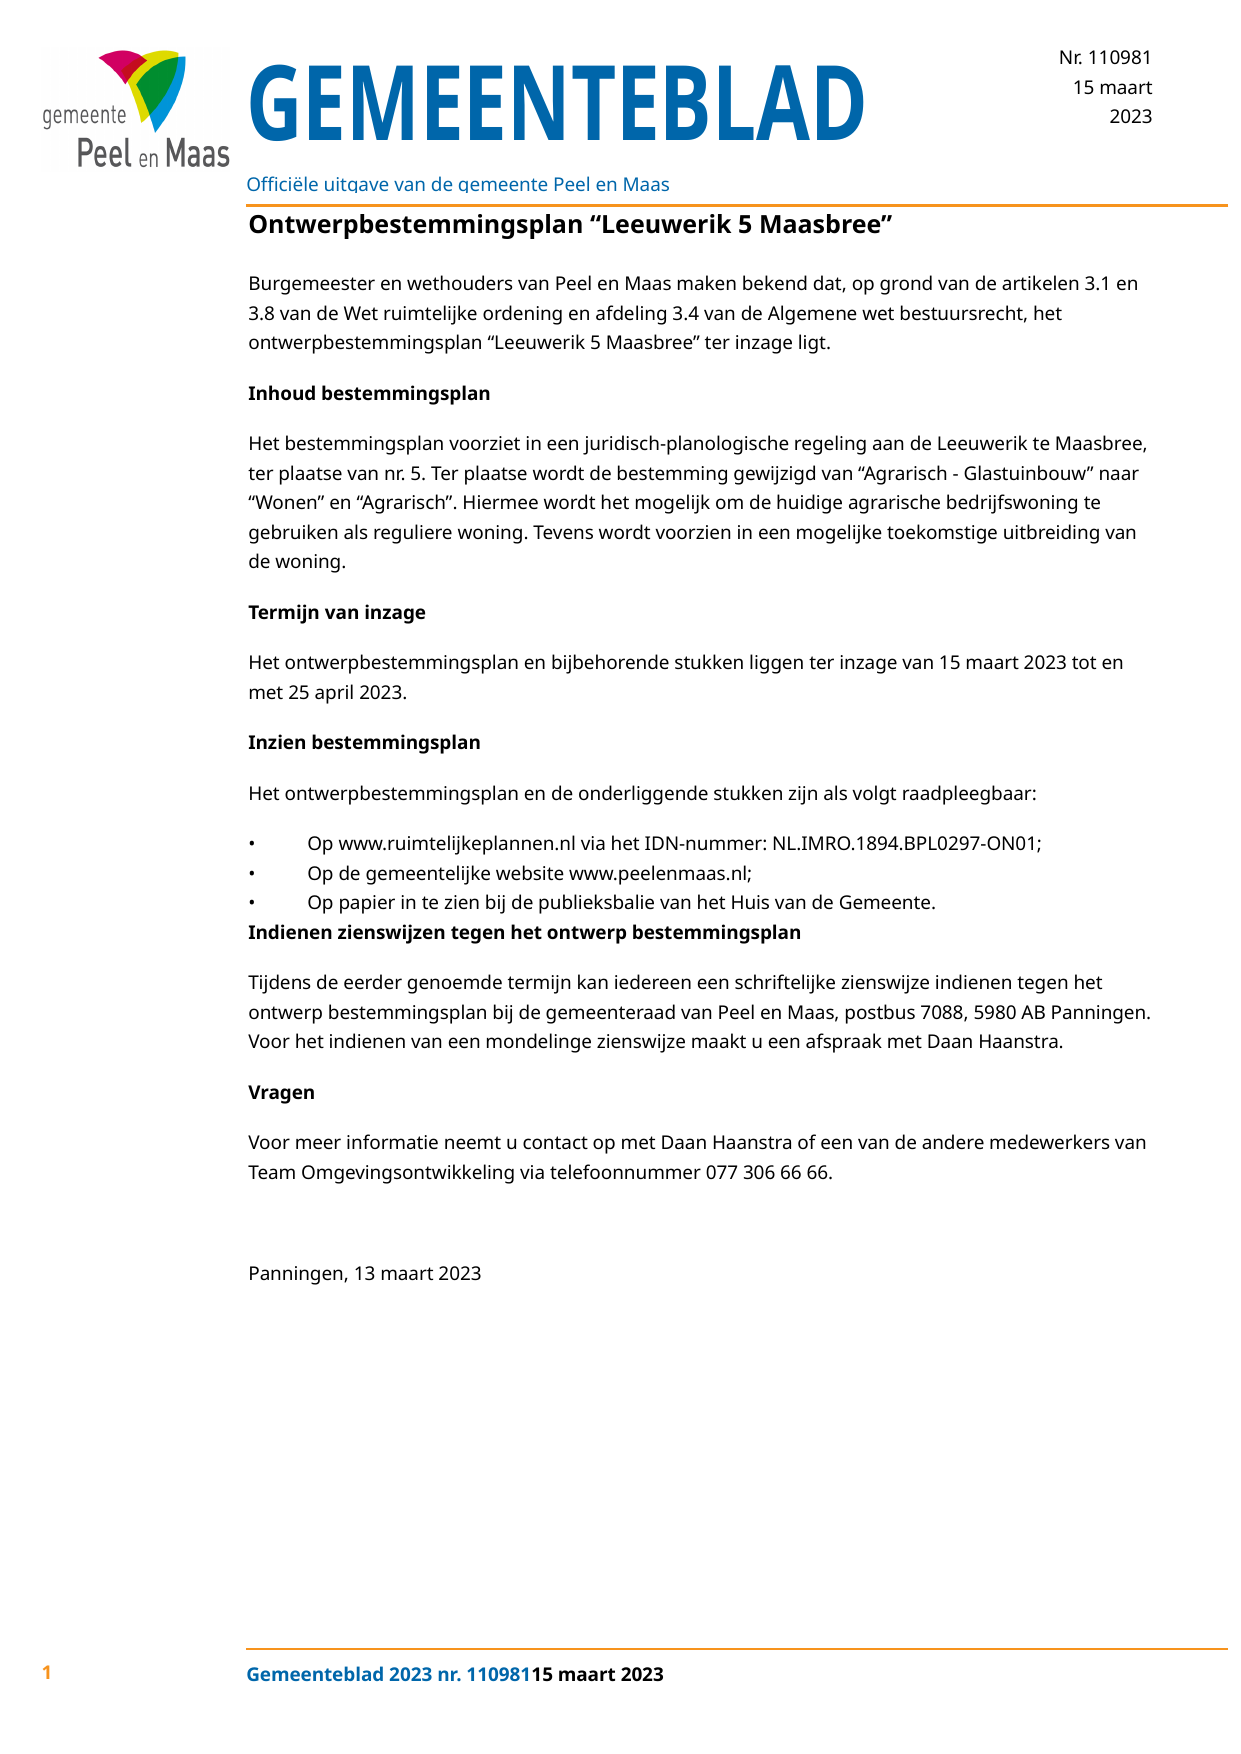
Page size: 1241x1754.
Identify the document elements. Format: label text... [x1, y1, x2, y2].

text Ontwerpbestemmingsplan “Leeuwerik 5 Maasbree” [248, 207, 1152, 241]
list Op de gemeentelijke website www.peelenmaas.nl; [248, 860, 1152, 886]
text Vragen [248, 1079, 1152, 1105]
text Het bestemmingsplan voorziet in een juridisch-planologische regeling aan de Leeuwerik te Maasbree, ter plaatse van nr. 5. Ter plaatse wordt de bestemming gewijzigd van “Agrarisch - Glastuinbouw” naar “Wonen” en “Agrarisch”. Hiermee wordt het mogelijk om de huidige agrarische bedrijfswoning te gebruiken als reguliere woning. Tevens wordt voorzien in een mogelijke toekomstige uitbreiding van de woning. [248, 430, 1152, 574]
list Op papier in te zien bij de publieksbalie van het Huis van de Gemeente. [248, 889, 1152, 915]
text Tijdens de eerder genoemde termijn kan iedereen een schriftelijke zienswijze indienen tegen het ontwerp bestemmingsplan bij de gemeenteraad van Peel en Maas, postbus 7088, 5980 AB Panningen. Voor het indienen van een mondelinge zienswijze maakt u een afspraak met Daan Haanstra. [248, 969, 1152, 1054]
text Inhoud bestemmingsplan [248, 380, 1152, 406]
text Het ontwerpbestemmingsplan en de onderliggende stukken zijn als volgt raadpleegbaar: [248, 780, 1152, 806]
text Voor meer informatie neemt u contact op met Daan Haanstra of een van de andere medewerkers van Team Omgevingsontwikkeling via telefoonnummer 077 306 66 66. [248, 1129, 1152, 1185]
text Het ontwerpbestemmingsplan en bijbehorende stukken liggen ter inzage van 15 maart 2023 tot en met 25 april 2023. [248, 649, 1152, 705]
text Indienen zienswijzen tegen het ontwerp bestemmingsplan [248, 919, 1152, 945]
picture [41, 47, 231, 172]
text Termijn van inzage [248, 599, 1152, 625]
text Panningen, 13 maart 2023 [248, 1260, 1152, 1286]
text Burgemeester en wethouders van Peel en Maas maken bekend dat, op grond van de artikelen 3.1 en 3.8 van de Wet ruimtelijke ordening en afdeling 3.4 van de Algemene wet bestuursrecht, het ontwerpbestemmingsplan “Leeuwerik 5 Maasbree” ter inzage ligt. [248, 270, 1152, 355]
text Inzien bestemmingsplan [248, 729, 1152, 755]
list Op www.ruimtelijkeplannen.nl via het IDN-nummer: NL.IMRO.1894.BPL0297-ON01; [248, 830, 1152, 856]
